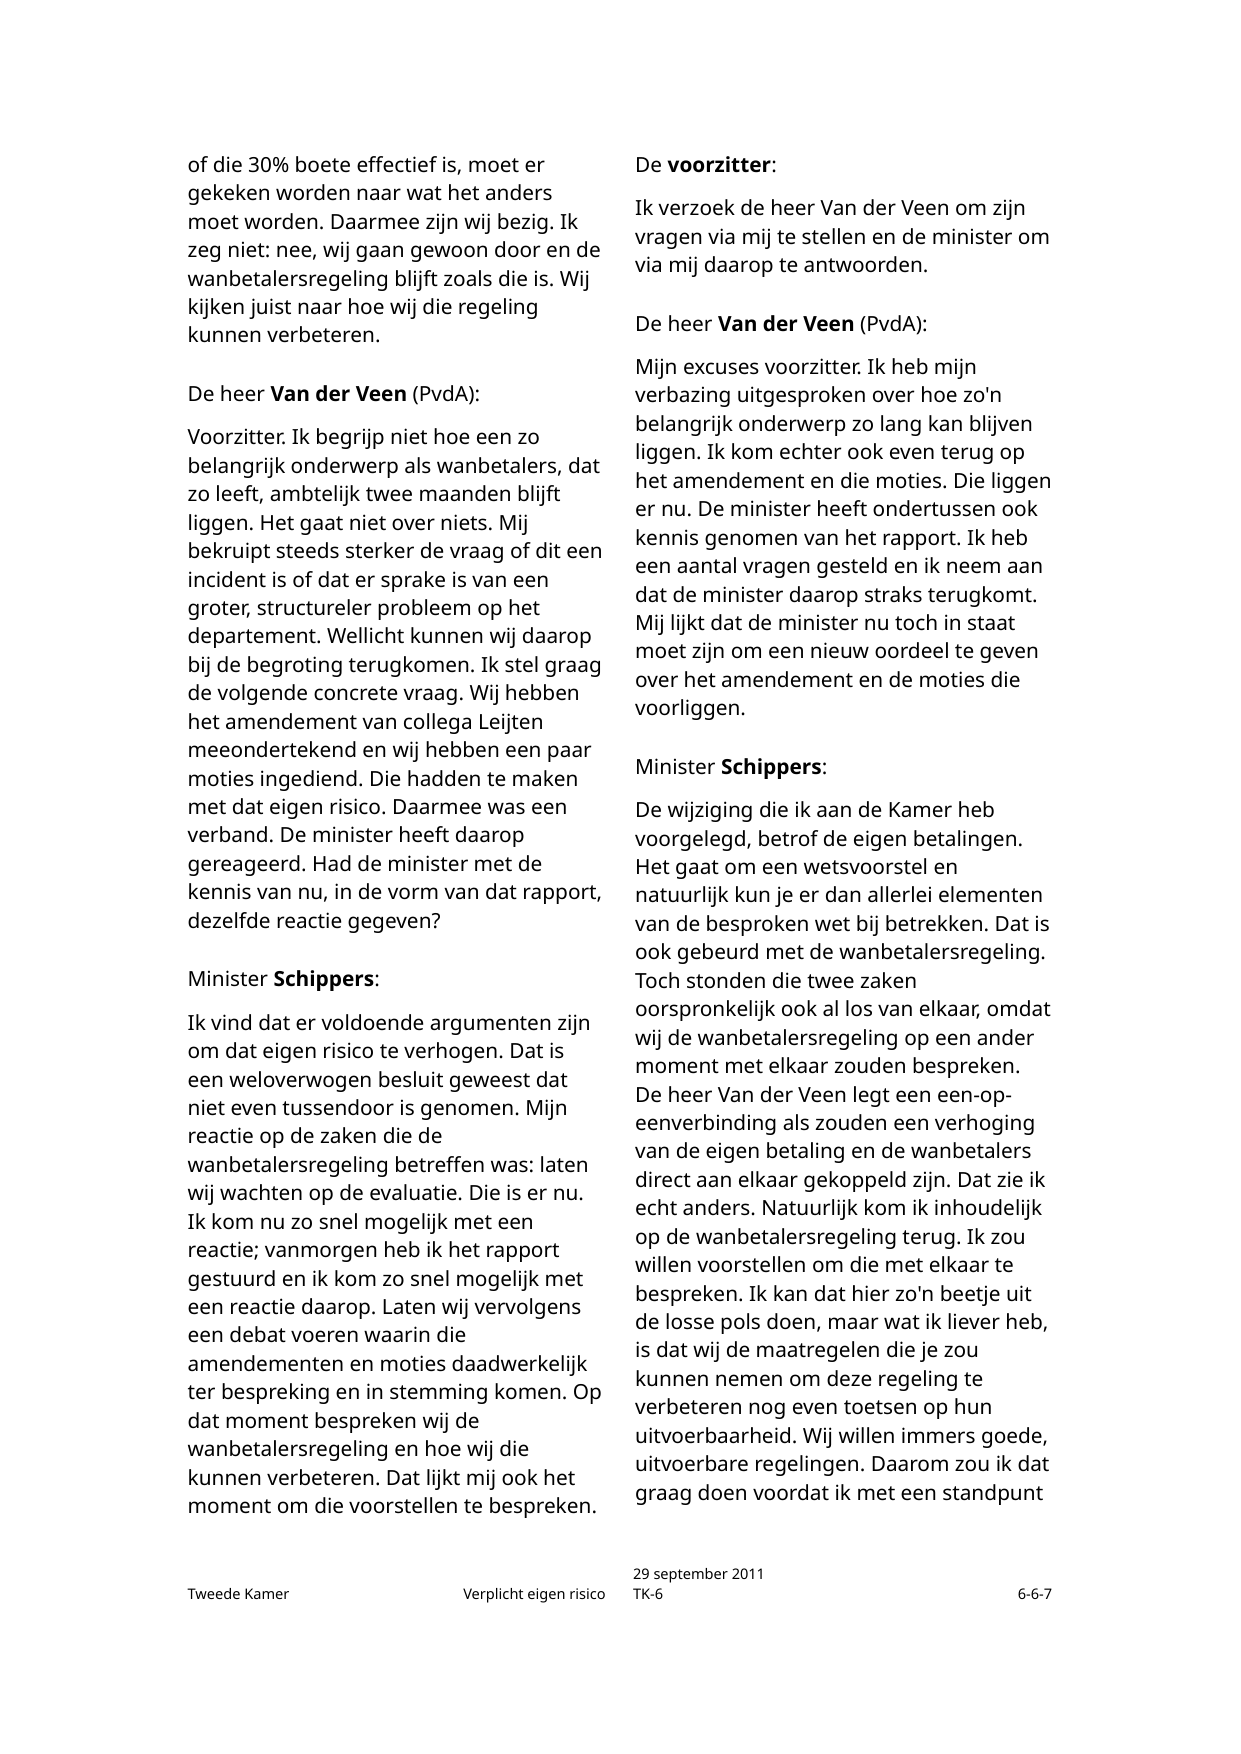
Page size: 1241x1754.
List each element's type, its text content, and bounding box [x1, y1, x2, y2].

text Minister Schippers: [187, 964, 605, 993]
text De wijziging die ik aan de Kamer heb voorgelegd, betrof de eigen betalingen. Het gaat om een wetsvoorstel en natuurlijk kun je er dan allerlei elementen van de besproken wet bij betrekken. Dat is ook gebeurd met de wanbetalersregeling. Toch stonden die twee zaken oorspronkelijk ook al los van elkaar, omdat wij de wanbetalersregeling op een ander moment met elkaar zouden bespreken. De heer Van der Veen legt een een-op-eenverbinding als zouden een verhoging van de eigen betaling en de wanbetalers direct aan elkaar gekoppeld zijn. Dat zie ik echt anders. Natuurlijk kom ik inhoudelijk op de wanbetalersregeling terug. Ik zou willen voorstellen om die met elkaar te bespreken. Ik kan dat hier zo'n beetje uit de losse pols doen, maar wat ik liever heb, is dat wij de maatregelen die je zou kunnen nemen om deze regeling te verbeteren nog even toetsen op hun uitvoerbaarheid. Wij willen immers goede, uitvoerbare regelingen. Daarom zou ik dat graag doen voordat ik met een standpunt [635, 795, 1053, 1506]
text De heer Van der Veen (PvdA): [635, 309, 1053, 337]
text De heer Van der Veen (PvdA): [187, 379, 605, 407]
text Ik vind dat er voldoende argumenten zijn om dat eigen risico te verhogen. Dat is een weloverwogen besluit geweest dat niet even tussendoor is genomen. Mijn reactie op de zaken die de wanbetalersregeling betreffen was: laten wij wachten op de evaluatie. Die is er nu. Ik kom nu zo snel mogelijk met een reactie; vanmorgen heb ik het rapport gestuurd en ik kom zo snel mogelijk met een reactie daarop. Laten wij vervolgens een debat voeren waarin die amendementen en moties daadwerkelijk ter bespreking en in stemming komen. Op dat moment bespreken wij de wanbetalersregeling en hoe wij die kunnen verbeteren. Dat lijkt mij ook het moment om die voorstellen te bespreken. [187, 1008, 605, 1520]
text Minister Schippers: [635, 752, 1053, 780]
text Voorzitter. Ik begrijp niet hoe een zo belangrijk onderwerp als wanbetalers, dat zo leeft, ambtelijk twee maanden blijft liggen. Het gaat niet over niets. Mij bekruipt steeds sterker de vraag of dit een incident is of dat er sprake is van een groter, structureler probleem op het departement. Wellicht kunnen wij daarop bij de begroting terugkomen. Ik stel graag de volgende concrete vraag. Wij hebben het amendement van collega Leijten meeondertekend en wij hebben een paar moties ingediend. Die hadden te maken met dat eigen risico. Daarmee was een verband. De minister heeft daarop gereageerd. Had de minister met de kennis van nu, in de vorm van dat rapport, dezelfde reactie gegeven? [187, 422, 605, 934]
text Ik verzoek de heer Van der Veen om zijn vragen via mij te stellen en de minister om via mij daarop te antwoorden. [635, 193, 1053, 279]
text De voorzitter: [635, 150, 1053, 178]
text of die 30% boete effectief is, moet er gekeken worden naar wat het anders moet worden. Daarmee zijn wij bezig. Ik zeg niet: nee, wij gaan gewoon door en de wanbetalersregeling blijft zoals die is. Wij kijken juist naar hoe wij die regeling kunnen verbeteren. [187, 150, 605, 349]
text Mijn excuses voorzitter. Ik heb mijn verbazing uitgesproken over hoe zo'n belangrijk onderwerp zo lang kan blijven liggen. Ik kom echter ook even terug op het amendement en die moties. Die liggen er nu. De minister heeft ondertussen ook kennis genomen van het rapport. Ik heb een aantal vragen gesteld en ik neem aan dat de minister daarop straks terugkomt. Mij lijkt dat de minister nu toch in staat moet zijn om een nieuw oordeel te geven over het amendement en de moties die voorliggen. [635, 352, 1053, 722]
